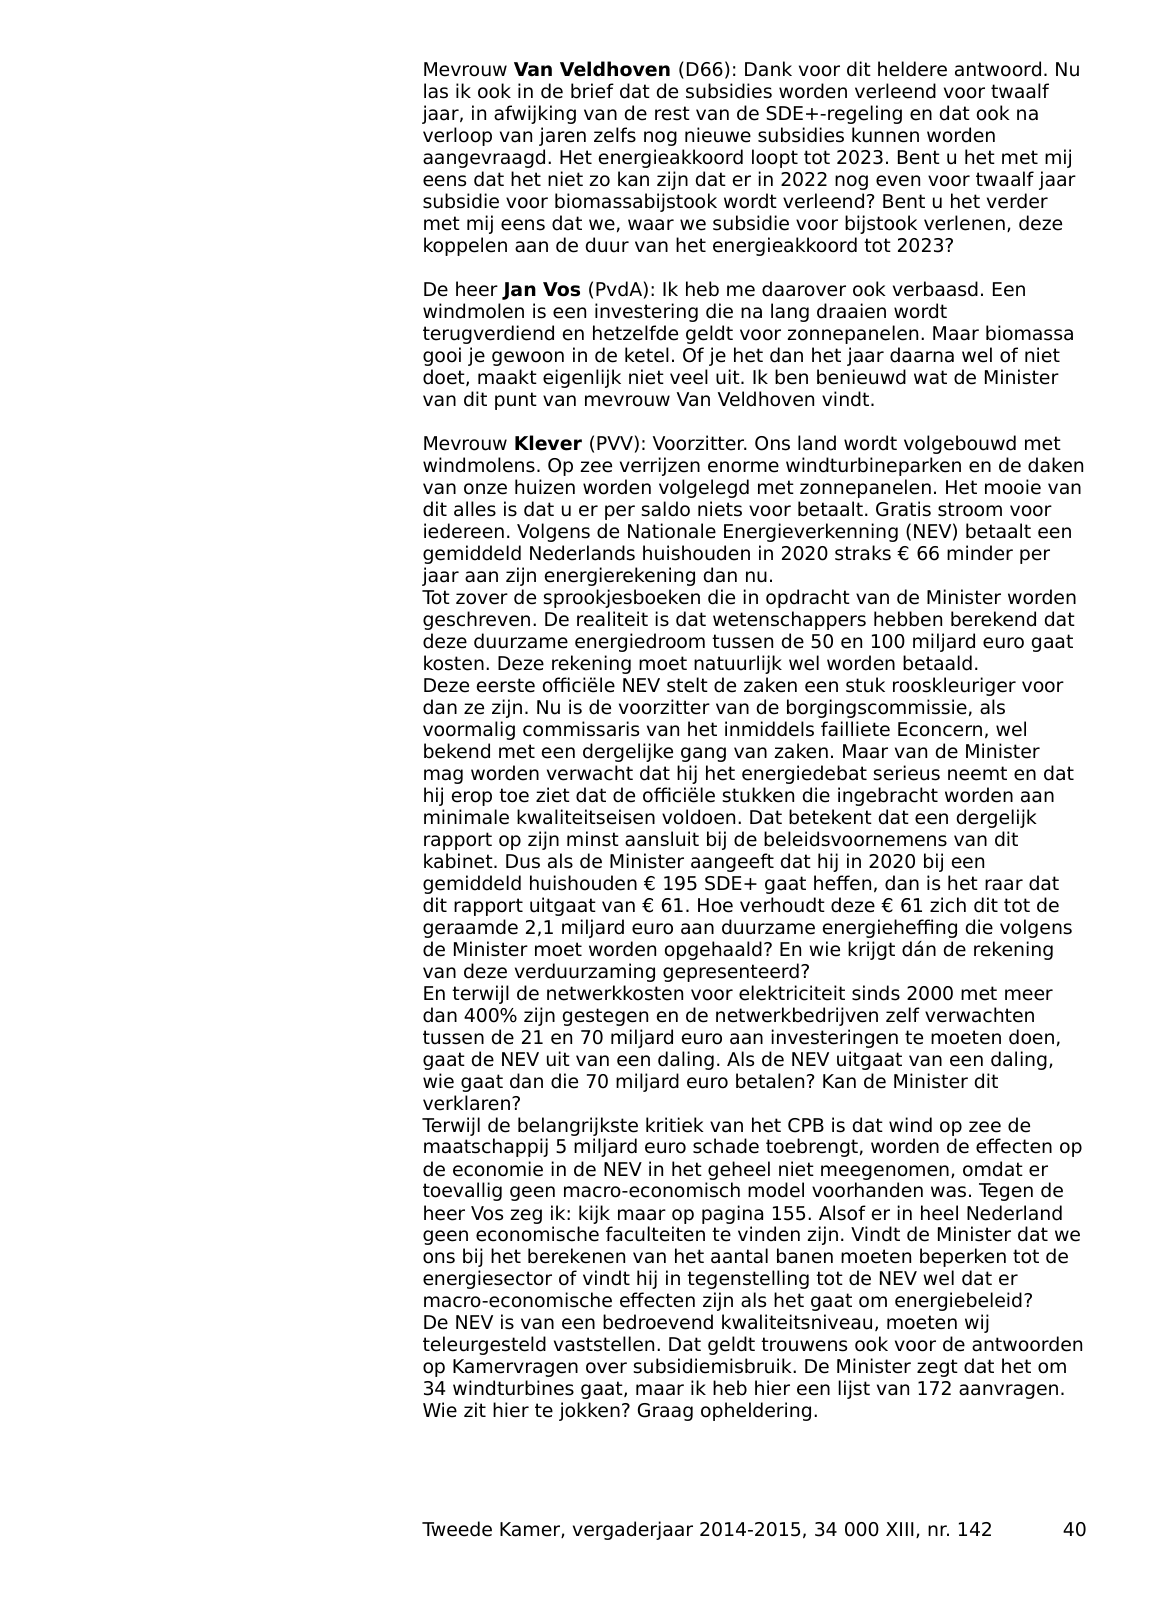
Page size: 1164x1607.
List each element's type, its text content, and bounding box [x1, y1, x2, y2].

text De heer Jan Vos (PvdA): Ik heb me daarover ook verbaasd. Een windmolen is een investering die na lang draaien wordt terugverdiend en hetzelfde geldt voor zonnepanelen. Maar biomassa gooi je gewoon in de ketel. Of je het dan het jaar daarna wel of niet doet, maakt eigenlijk niet veel uit. Ik ben benieuwd wat de Minister van dit punt van mevrouw Van Veldhoven vindt. [422, 279, 1087, 411]
text De NEV is van een bedroevend kwaliteitsniveau, moeten wij teleurgesteld vaststellen. Dat geldt trouwens ook voor de antwoorden op Kamervragen over subsidiemisbruik. De Minister zegt dat het om 34 windturbines gaat, maar ik heb hier een lijst van 172 aanvragen. Wie zit hier te jokken? Graag opheldering. [422, 1312, 1087, 1422]
text Mevrouw Klever (PVV): Voorzitter. Ons land wordt volgebouwd met windmolens. Op zee verrijzen enorme windturbineparken en de daken van onze huizen worden volgelegd met zonnepanelen. Het mooie van dit alles is dat u er per saldo niets voor betaalt. Gratis stroom voor iedereen. Volgens de Nationale Energieverkenning (NEV) betaalt een gemiddeld Nederlands huishouden in 2020 straks € 66 minder per jaar aan zijn energierekening dan nu. [422, 433, 1087, 587]
text Mevrouw Van Veldhoven (D66): Dank voor dit heldere antwoord. Nu las ik ook in de brief dat de subsidies worden verleend voor twaalf jaar, in afwijking van de rest van de SDE+-regeling en dat ook na verloop van jaren zelfs nog nieuwe subsidies kunnen worden aangevraagd. Het energieakkoord loopt tot 2023. Bent u het met mij eens dat het niet zo kan zijn dat er in 2022 nog even voor twaalf jaar subsidie voor biomassabijstook wordt verleend? Bent u het verder met mij eens dat we, waar we subsidie voor bijstook verlenen, deze koppelen aan de duur van het energieakkoord tot 2023? [422, 59, 1087, 257]
text Tot zover de sprookjesboeken die in opdracht van de Minister worden geschreven. De realiteit is dat wetenschappers hebben berekend dat deze duurzame energiedroom tussen de 50 en 100 miljard euro gaat kosten. Deze rekening moet natuurlijk wel worden betaald. [422, 587, 1087, 675]
text En terwijl de netwerkkosten voor elektriciteit sinds 2000 met meer dan 400% zijn gestegen en de netwerkbedrijven zelf verwachten tussen de 21 en 70 miljard euro aan investeringen te moeten doen, gaat de NEV uit van een daling. Als de NEV uitgaat van een daling, wie gaat dan die 70 miljard euro betalen? Kan de Minister dit verklaren? [422, 983, 1087, 1114]
text Deze eerste officiële NEV stelt de zaken een stuk rooskleuriger voor dan ze zijn. Nu is de voorzitter van de borgingscommissie, als voormalig commissaris van het inmiddels failliete Econcern, wel bekend met een dergelijke gang van zaken. Maar van de Minister mag worden verwacht dat hij het energiedebat serieus neemt en dat hij erop toe ziet dat de officiële stukken die ingebracht worden aan minimale kwaliteitseisen voldoen. Dat betekent dat een dergelijk rapport op zijn minst aansluit bij de beleidsvoornemens van dit kabinet. Dus als de Minister aangeeft dat hij in 2020 bij een gemiddeld huishouden € 195 SDE+ gaat heffen, dan is het raar dat dit rapport uitgaat van € 61. Hoe verhoudt deze € 61 zich dit tot de geraamde 2,1 miljard euro aan duurzame energieheffing die volgens de Minister moet worden opgehaald? En wie krijgt dán de rekening van deze verduurzaming gepresenteerd? [422, 675, 1087, 983]
text Terwijl de belangrijkste kritiek van het CPB is dat wind op zee de maatschappij 5 miljard euro schade toebrengt, worden de effecten op de economie in de NEV in het geheel niet meegenomen, omdat er toevallig geen macro-economisch model voorhanden was. Tegen de heer Vos zeg ik: kijk maar op pagina 155. Alsof er in heel Nederland geen economische faculteiten te vinden zijn. Vindt de Minister dat we ons bij het berekenen van het aantal banen moeten beperken tot de energiesector of vindt hij in tegenstelling tot de NEV wel dat er macro-economische effecten zijn als het gaat om energiebeleid? [422, 1114, 1087, 1312]
